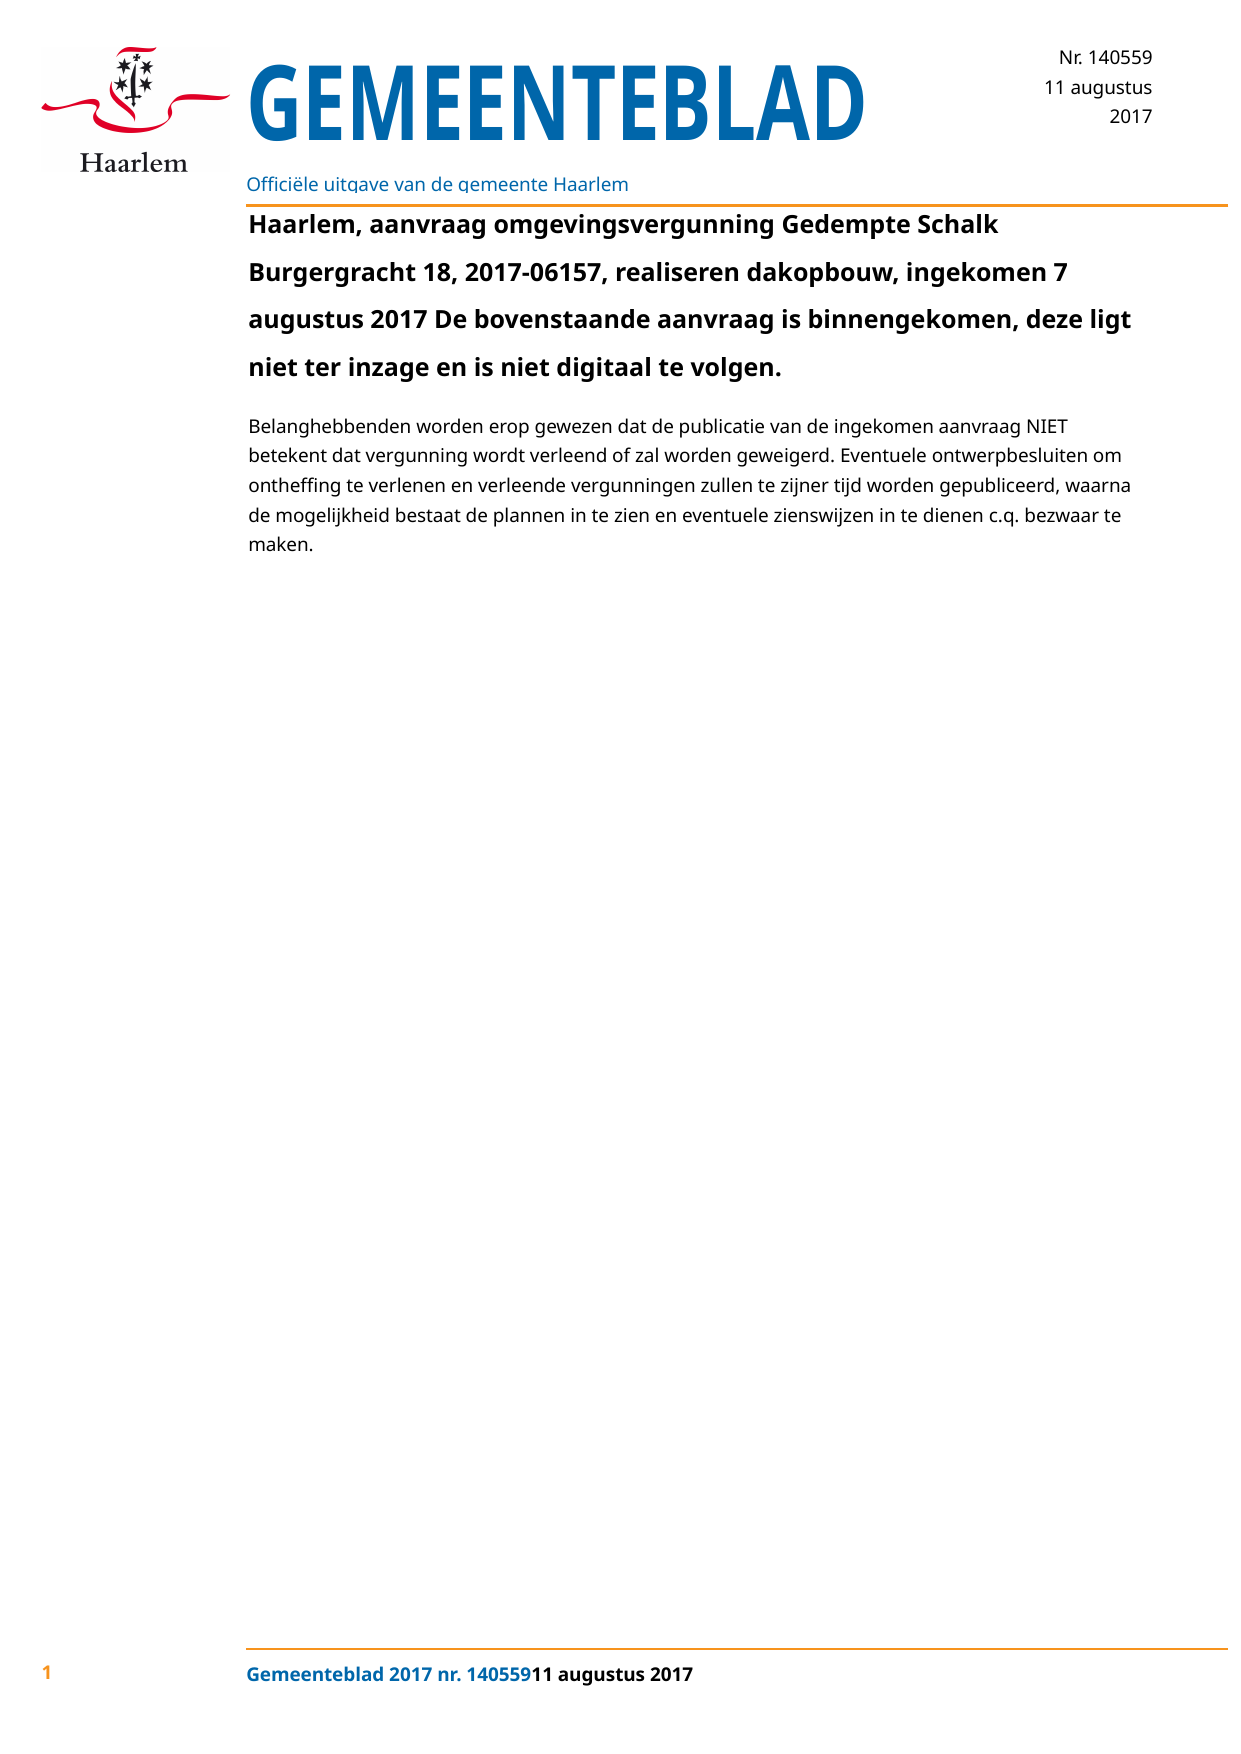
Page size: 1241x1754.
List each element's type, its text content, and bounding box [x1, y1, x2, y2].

picture [41, 47, 231, 172]
text Belanghebbenden worden erop gewezen dat de publicatie van de ingekomen aanvraag NIET betekent dat vergunning wordt verleend of zal worden geweigerd. Eventuele ontwerpbesluiten om ontheffing te verlenen en verleende vergunningen zullen te zijner tijd worden gepubliceerd, waarna de mogelijkheid bestaat de plannen in te zien en eventuele zienswijzen in te dienen c.q. bezwaar te maken. [248, 413, 1152, 557]
text Haarlem, aanvraag omgevingsvergunning Gedempte Schalk Burgergracht 18, 2017-06157, realiseren dakopbouw, ingekomen 7 augustus 2017 De bovenstaande aanvraag is binnengekomen, deze ligt niet ter inzage en is niet digitaal te volgen. [248, 207, 1152, 384]
